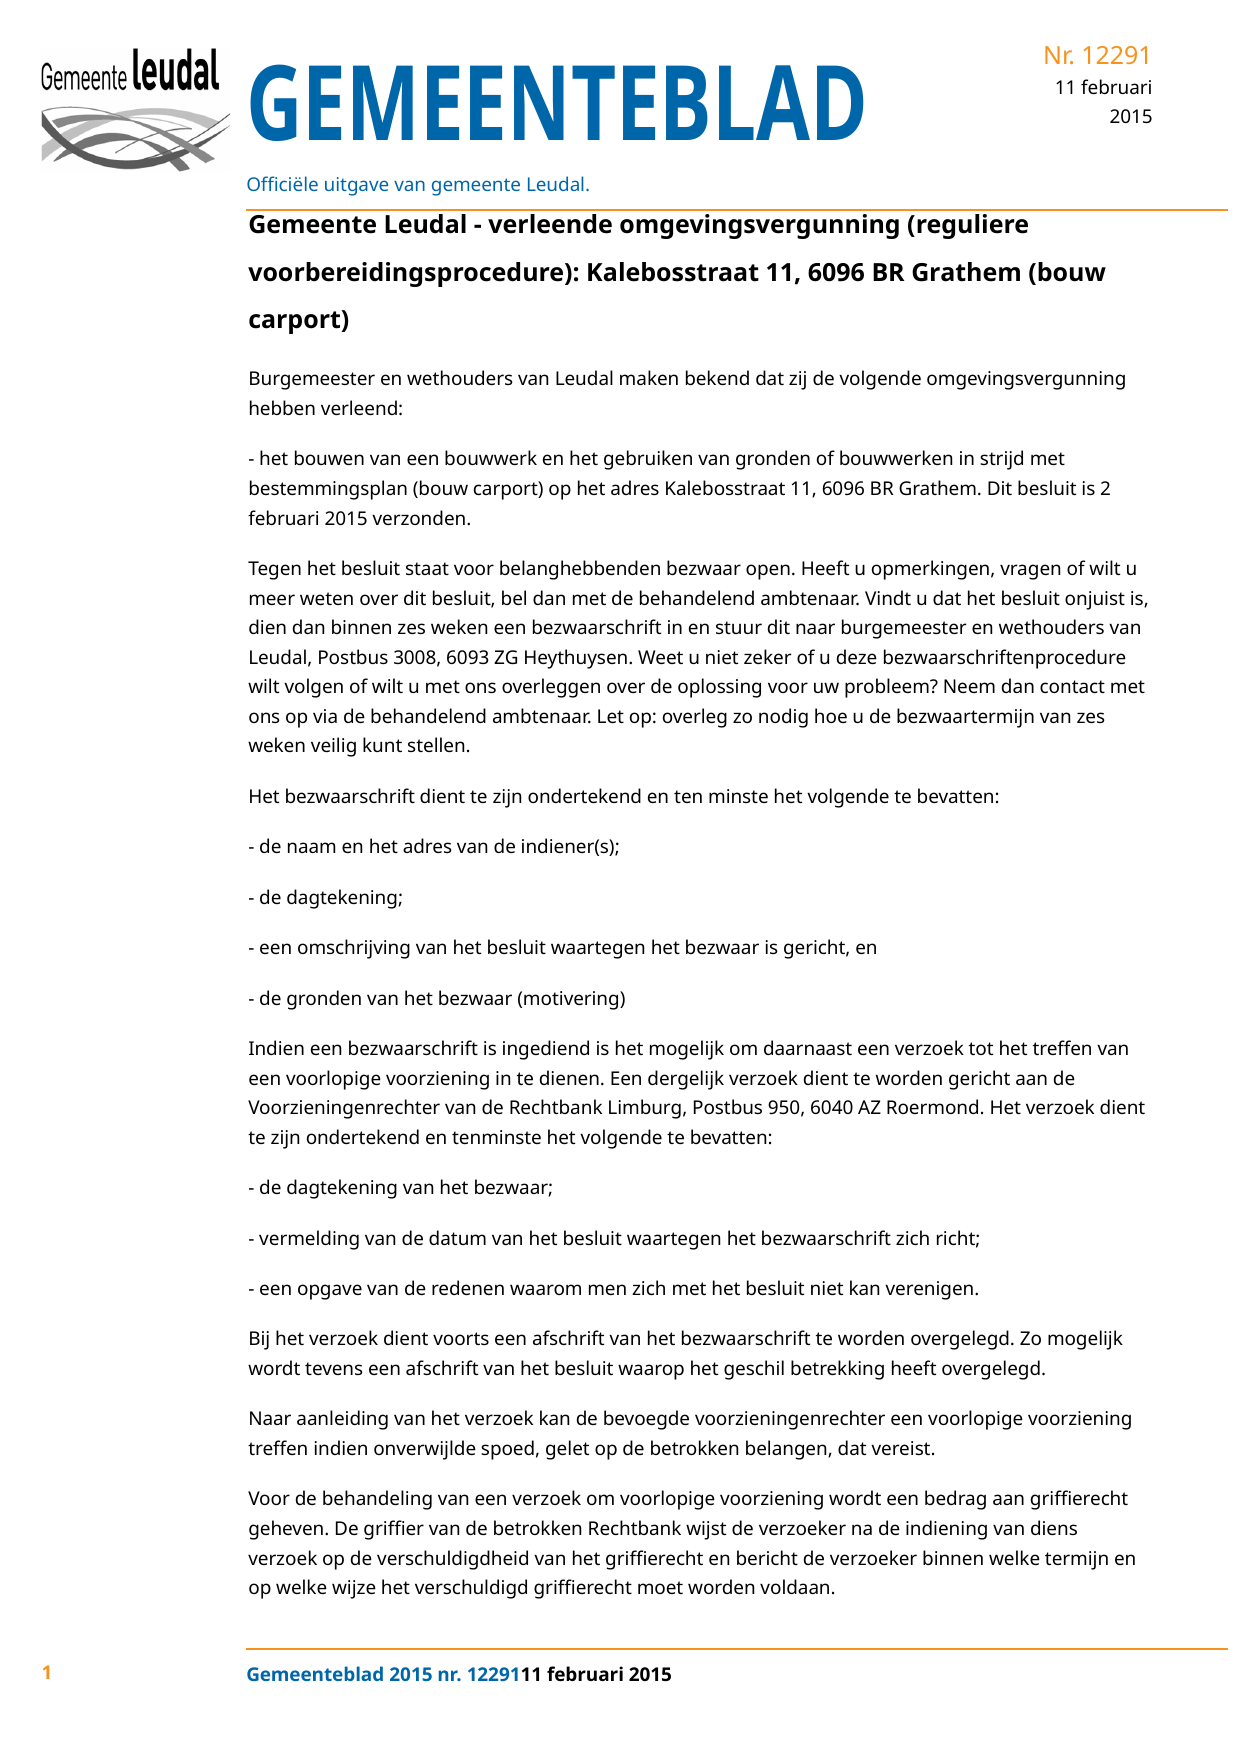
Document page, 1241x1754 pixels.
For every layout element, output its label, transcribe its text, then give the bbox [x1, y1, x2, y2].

text Tegen het besluit staat voor belanghebbenden bezwaar open. Heeft u opmerkingen, vragen of wilt u meer weten over dit besluit, bel dan met de behandelend ambtenaar. Vindt u dat het besluit onjuist is, dien dan binnen zes weken een bezwaarschrift in en stuur dit naar burgemeester en wethouders van Leudal, Postbus 3008, 6093 ZG Heythuysen. Weet u niet zeker of u deze bezwaarschriftenprocedure wilt volgen of wilt u met ons overleggen over de oplossing voor uw probleem? Neem dan contact met ons op via de behandelend ambtenaar. Let op: overleg zo nodig hoe u de bezwaartermijn van zes weken veilig kunt stellen. [248, 555, 1152, 758]
text - een omschrijving van het besluit waartegen het bezwaar is gericht, en [248, 934, 1152, 960]
text Het bezwaarschrift dient te zijn ondertekend en ten minste het volgende te bevatten: [248, 783, 1152, 809]
text Naar aanleiding van het verzoek kan de bevoegde voorzieningenrechter een voorlopige voorziening treffen indien onverwijlde spoed, gelet op de betrokken belangen, dat vereist. [248, 1406, 1152, 1461]
text - de naam en het adres van de indiener(s); [248, 833, 1152, 859]
text Gemeente Leudal - verleende omgevingsvergunning (reguliere voorbereidingsprocedure): Kalebosstraat 11, 6096 BR Grathem (bouw carport) [248, 211, 1152, 336]
text - het bouwen van een bouwwerk en het gebruiken van gronden of bouwwerken in strijd met bestemmingsplan (bouw carport) op het adres Kalebosstraat 11, 6096 BR Grathem. Dit besluit is 2 februari 2015 verzonden. [248, 446, 1152, 530]
text - de dagtekening; [248, 884, 1152, 909]
picture [41, 47, 231, 172]
text Bij het verzoek dient voorts een afschrift van het bezwaarschrift te worden overgelegd. Zo mogelijk wordt tevens een afschrift van het besluit waarop het geschil betrekking heeft overgelegd. [248, 1326, 1152, 1381]
text - vermelding van de datum van het besluit waartegen het bezwaarschrift zich richt; [248, 1225, 1152, 1250]
text - de dagtekening van het bezwaar; [248, 1174, 1152, 1200]
text - een opgave van de redenen waarom men zich met het besluit niet kan verenigen. [248, 1275, 1152, 1301]
text Burgemeester en wethouders van Leudal maken bekend dat zij de volgende omgevingsvergunning hebben verleend: [248, 366, 1152, 421]
text Voor de behandeling van een verzoek om voorlopige voorziening wordt een bedrag aan griffierecht geheven. De griffier van de betrokken Rechtbank wijst de verzoeker na de indiening van diens verzoek op de verschuldigdheid van het griffierecht en bericht de verzoeker binnen welke termijn en op welke wijze het verschuldigd griffierecht moet worden voldaan. [248, 1486, 1152, 1600]
text Indien een bezwaarschrift is ingediend is het mogelijk om daarnaast een verzoek tot het treffen van een voorlopige voorziening in te dienen. Een dergelijk verzoek dient te worden gericht aan de Voorzieningenrechter van de Rechtbank Limburg, Postbus 950, 6040 AZ Roermond. Het verzoek dient te zijn ondertekend en tenminste het volgende te bevatten: [248, 1035, 1152, 1149]
text - de gronden van het bezwaar (motivering) [248, 985, 1152, 1010]
